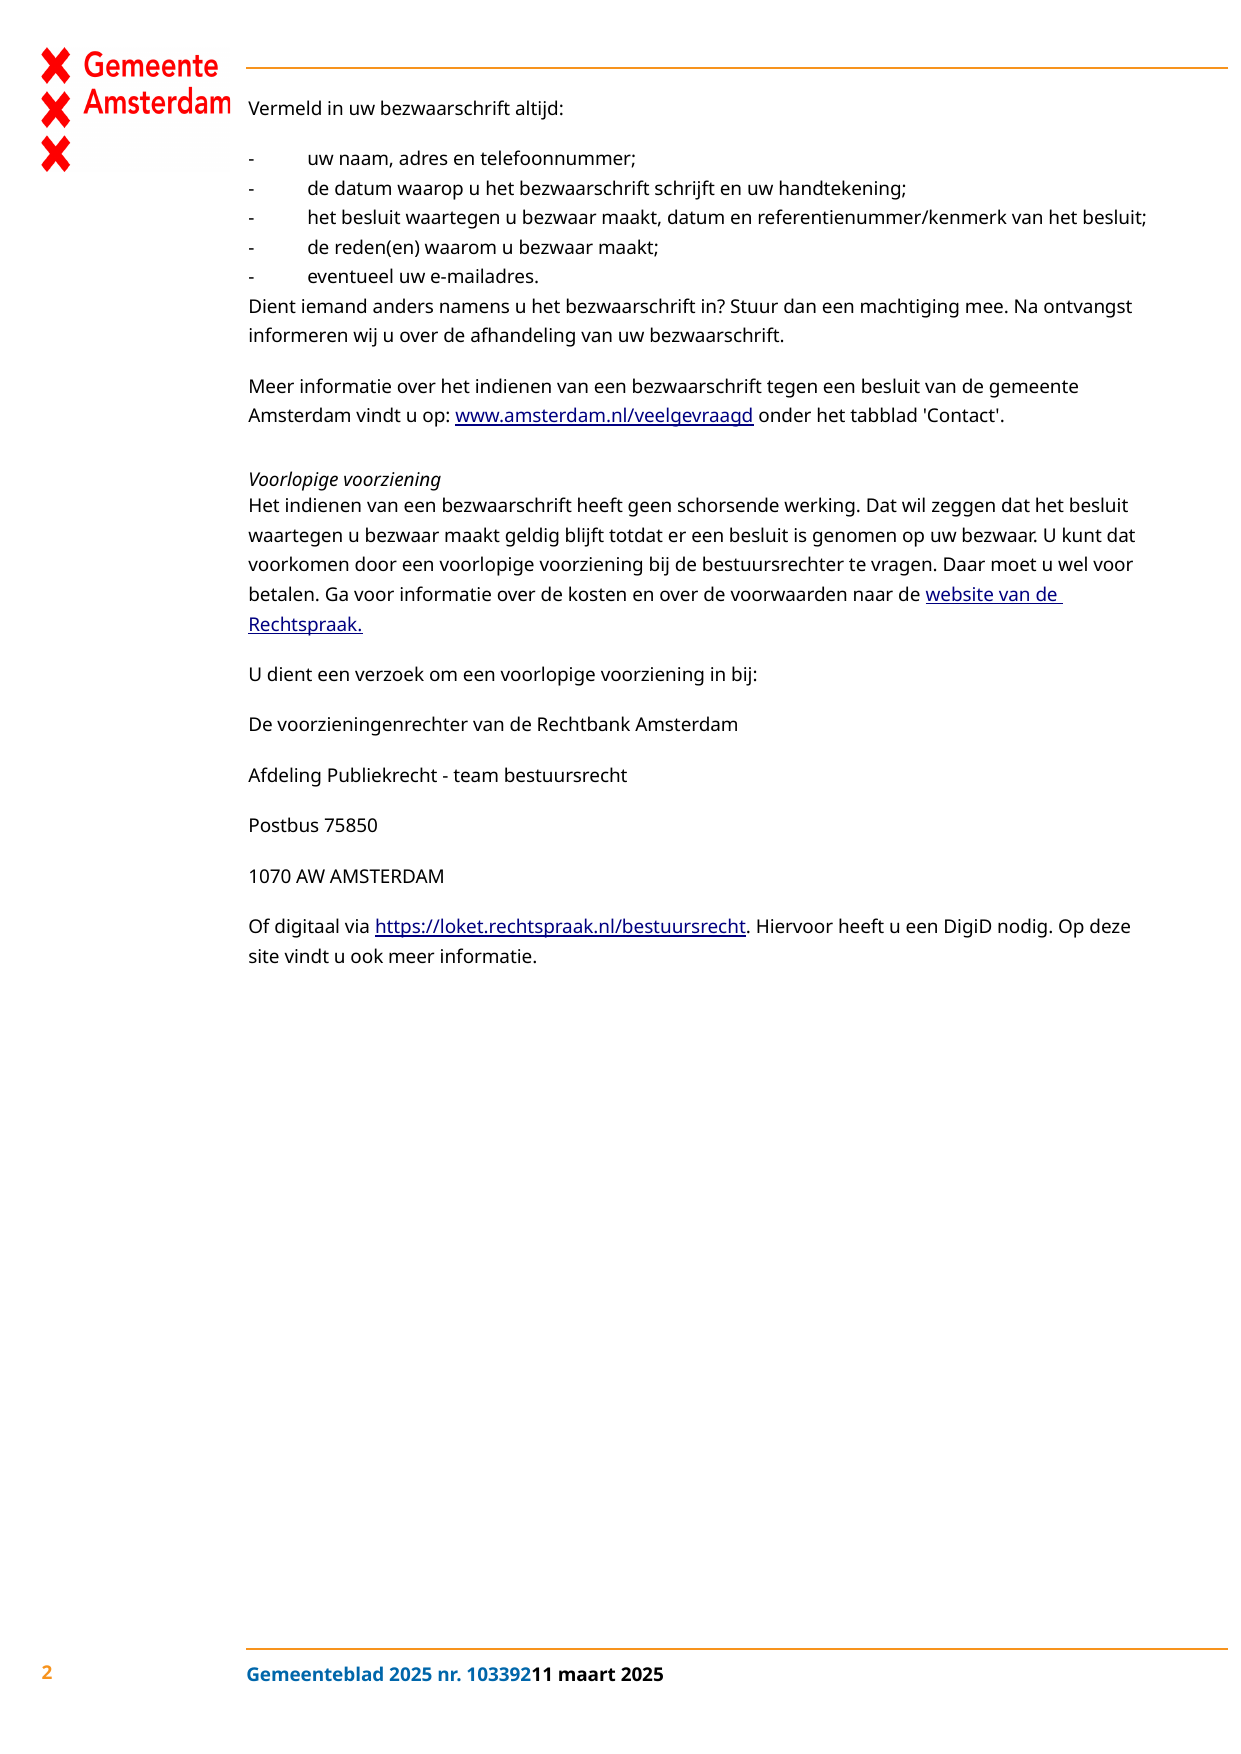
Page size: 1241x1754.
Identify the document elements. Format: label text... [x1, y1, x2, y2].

text Postbus 75850 [248, 812, 1152, 838]
list eventueel uw e-mailadres. [248, 263, 1152, 289]
text Dient iemand anders namens u het bezwaarschrift in? Stuur dan een machtiging mee. Na ontvangst informeren wij u over de afhandeling van uw bezwaarschrift. [248, 293, 1152, 348]
text De voorzieningenrechter van de Rechtbank Amsterdam [248, 712, 1152, 737]
text Het indienen van een bezwaarschrift heeft geen schorsende werking. Dat wil zeggen dat het besluit waartegen u bezwaar maakt geldig blijft totdat er een besluit is genomen op uw bezwaar. U kunt dat voorkomen door een voorlopige voorziening bij de bestuursrechter te vragen. Daar moet u wel voor betalen. Ga voor informatie over de kosten en over de voorwaarden naar de website van de Rechtspraak. [248, 492, 1152, 636]
text Voorlopige voorziening [248, 467, 1152, 492]
text Afdeling Publiekrecht - team bestuursrecht [248, 762, 1152, 788]
list uw naam, adres en telefoonnummer; [248, 145, 1152, 171]
text Vermeld in uw bezwaarschrift altijd: [248, 95, 1152, 121]
list de datum waarop u het bezwaarschrift schrijft en uw handtekening; [248, 175, 1152, 201]
text Of digitaal via https://loket.rechtspraak.nl/bestuursrecht. Hiervoor heeft u een DigiD nodig. Op deze site vindt u ook meer informatie. [248, 913, 1152, 968]
text Meer informatie over het indienen van een bezwaarschrift tegen een besluit van de gemeente Amsterdam vindt u op: www.amsterdam.nl/veelgevraagd onder het tabblad 'Contact'. [248, 373, 1152, 428]
text U dient een verzoek om een voorlopige voorziening in bij: [248, 661, 1152, 687]
picture [41, 47, 231, 172]
list het besluit waartegen u bezwaar maakt, datum en referentienummer/kenmerk van het besluit; [248, 204, 1152, 230]
text 1070 AW AMSTERDAM [248, 863, 1152, 888]
list de reden(en) waarom u bezwaar maakt; [248, 234, 1152, 260]
